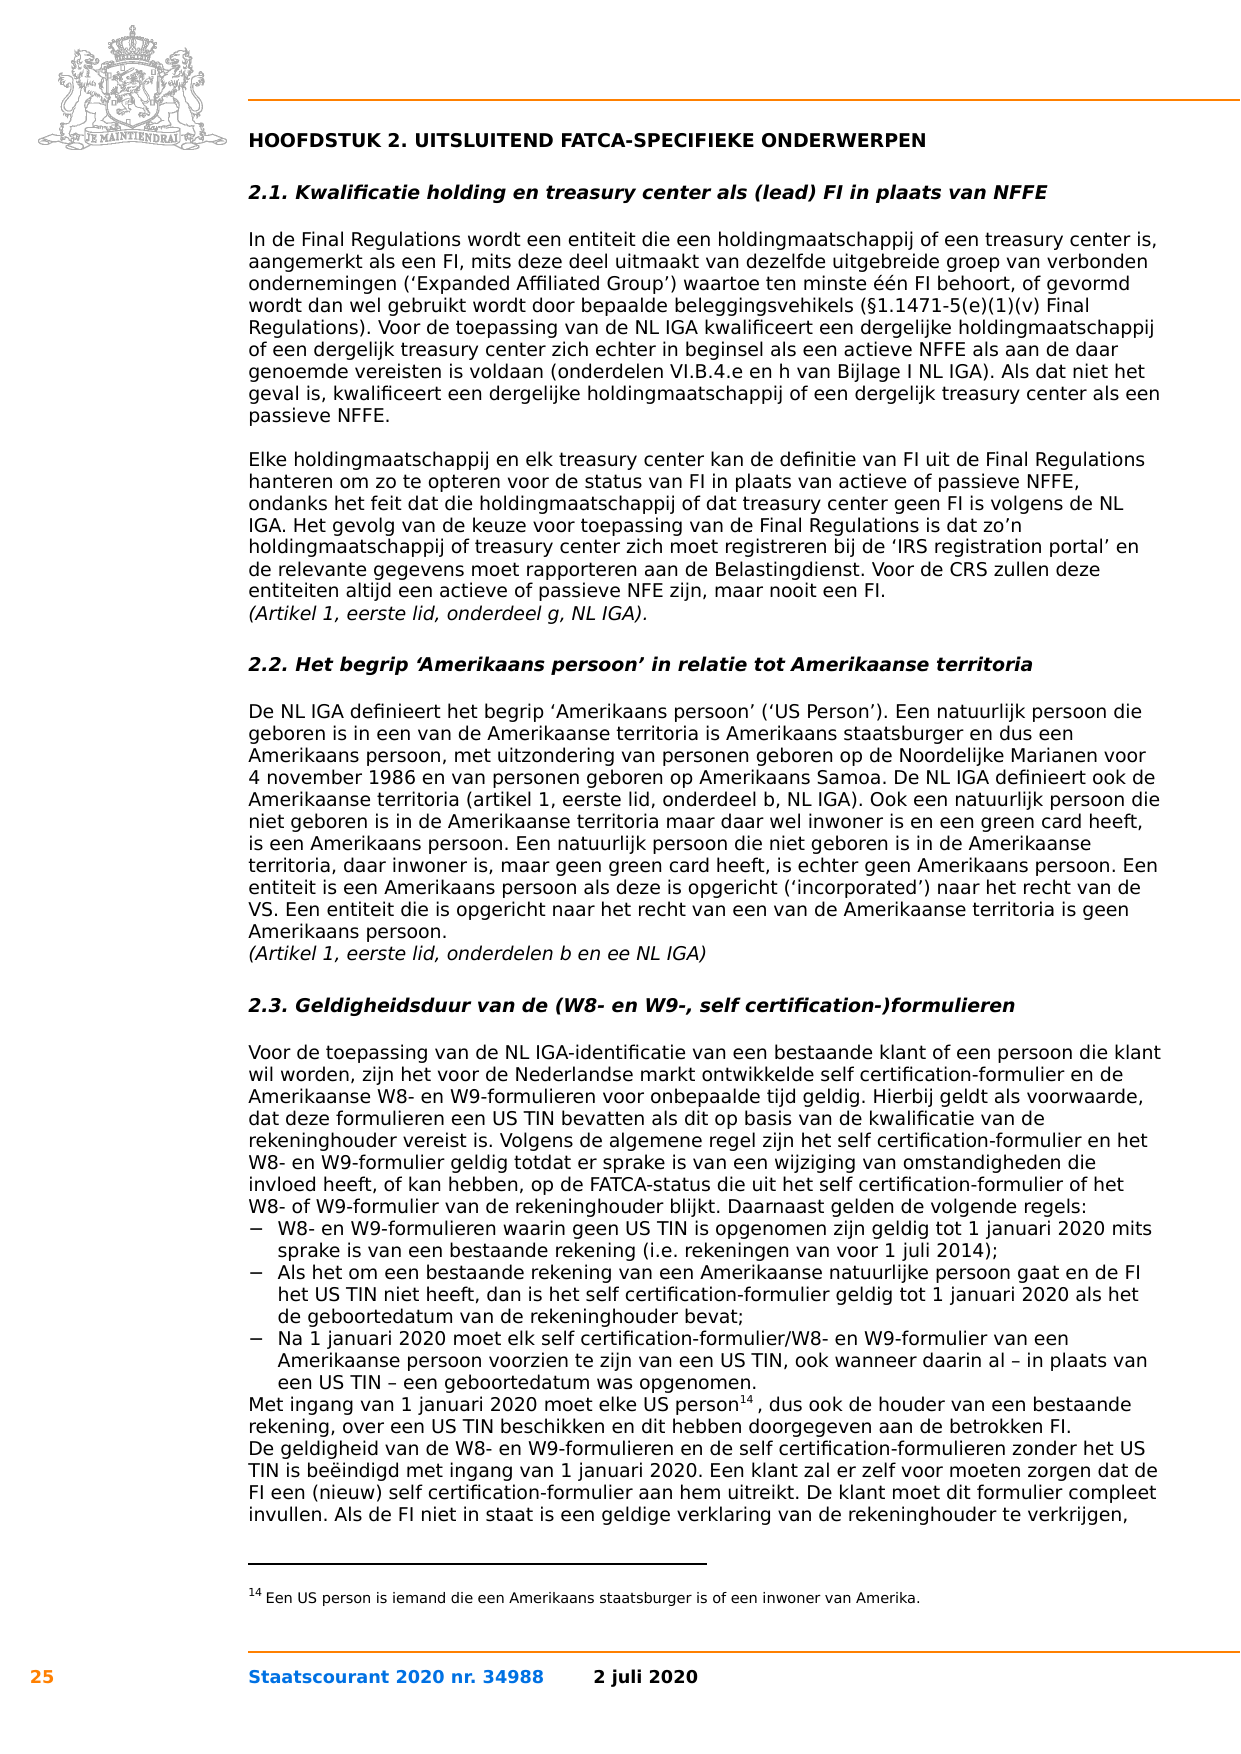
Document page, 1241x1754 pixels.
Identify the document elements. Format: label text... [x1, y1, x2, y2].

text De NL IGA definieert het begrip ‘Amerikaans persoon’ (‘US Person’). Een natuurlijk persoon die geboren is in een van de Amerikaanse territoria is Amerikaans staatsburger en dus een Amerikaans persoon, met uitzondering van personen geboren op de Noordelijke Marianen voor 4 november 1986 en van personen geboren op Amerikaans Samoa. De NL IGA definieert ook de Amerikaanse territoria (artikel 1, eerste lid, onderdeel b, NL IGA). Ook een natuurlijk persoon die niet geboren is in de Amerikaanse territoria maar daar wel inwoner is en een green card heeft, is een Amerikaans persoon. Een natuurlijk persoon die niet geboren is in de Amerikaanse territoria, daar inwoner is, maar geen green card heeft, is echter geen Amerikaans persoon. Een entiteit is een Amerikaans persoon als deze is opgericht (‘incorporated’) naar het recht van de VS. Een entiteit die is opgericht naar het recht van een van de Amerikaanse territoria is geen Amerikaans persoon. [248, 701, 1163, 943]
text − Als het om een bestaande rekening van een Amerikaanse natuurlijke persoon gaat en de FI het US TIN niet heeft, dan is het self certification-formulier geldig tot 1 januari 2020 als het de geboortedatum van de rekeninghouder bevat; [248, 1262, 1163, 1328]
text Voor de toepassing van de NL IGA-identificatie van een bestaande klant of een persoon die klant wil worden, zijn het voor de Nederlandse markt ontwikkelde self certification-formulier en de Amerikaanse W8- en W9-formulieren voor onbepaalde tijd geldig. Hierbij geldt als voorwaarde, dat deze formulieren een US TIN bevatten als dit op basis van de kwalificatie van de rekeninghouder vereist is. Volgens de algemene regel zijn het self certification-formulier en het W8- en W9-formulier geldig totdat er sprake is van een wijziging van omstandigheden die invloed heeft, of kan hebben, op de FATCA-status die uit het self certification-formulier of het W8- of W9-formulier van de rekeninghouder blijkt. Daarnaast gelden de volgende regels: [248, 1042, 1163, 1218]
text − Na 1 januari 2020 moet elk self certification-formulier/W8- en W9-formulier van een Amerikaanse persoon voorzien te zijn van een US TIN, ook wanneer daarin al – in plaats van een US TIN – een geboortedatum was opgenomen. [248, 1328, 1163, 1394]
text − W8- en W9-formulieren waarin geen US TIN is opgenomen zijn geldig tot 1 januari 2020 mits sprake is van een bestaande rekening (i.e. rekeningen van voor 1 juli 2014); [248, 1218, 1163, 1262]
subtitle 2.3. Geldigheidsduur van de (W8- en W9-, self certification-)formulieren [248, 995, 1163, 1017]
text Elke holdingmaatschappij en elk treasury center kan de definitie van FI uit de Final Regulations hanteren om zo te opteren voor de status van FI in plaats van actieve of passieve NFFE, ondanks het feit dat die holdingmaatschappij of dat treasury center geen FI is volgens de NL IGA. Het gevolg van de keuze voor toepassing van de Final Regulations is dat zo’n holdingmaatschappij of treasury center zich moet registreren bij de ‘IRS registration portal’ en de relevante gegevens moet rapporteren aan de Belastingdienst. Voor de CRS zullen deze entiteiten altijd een actieve of passieve NFE zijn, maar nooit een FI. [248, 448, 1163, 602]
subtitle 2.2. Het begrip ‘Amerikaans persoon’ in relatie tot Amerikaanse territoria [248, 654, 1163, 676]
picture [38, 25, 227, 150]
text (Artikel 1, eerste lid, onderdeel g, NL IGA). [248, 602, 1163, 624]
text (Artikel 1, eerste lid, onderdelen b en ee NL IGA) [248, 943, 1163, 965]
text Met ingang van 1 januari 2020 moet elke US person, dus ook de houder van een bestaande rekening, over een US TIN beschikken en dit hebben doorgegeven aan de betrokken FI. [248, 1394, 1163, 1438]
text In de Final Regulations wordt een entiteit die een holdingmaatschappij of een treasury center is, aangemerkt als een FI, mits deze deel uitmaakt van dezelfde uitgebreide groep van verbonden ondernemingen (‘Expanded Affiliated Group’) waartoe ten minste één FI behoort, of gevormd wordt dan wel gebruikt wordt door bepaalde beleggingsvehikels (§1.1471-5(e)(1)(v) Final Regulations). Voor de toepassing van de NL IGA kwalificeert een dergelijke holdingmaatschappij of een dergelijk treasury center zich echter in beginsel als een actieve NFFE als aan de daar genoemde vereisten is voldaan (onderdelen VI.B.4.e en h van Bijlage I NL IGA). Als dat niet het geval is, kwalificeert een dergelijke holdingmaatschappij of een dergelijk treasury center als een passieve NFFE. [248, 229, 1163, 427]
text Een US person is iemand die een Amerikaans staatsburger is of een inwoner van Amerika. [248, 1586, 1163, 1608]
subtitle 2.1. Kwalificatie holding en treasury center als (lead) FI in plaats van NFFE [248, 182, 1163, 204]
subtitle HOOFDSTUK 2. UITSLUITEND FATCA-SPECIFIEKE ONDERWERPEN [248, 130, 1163, 152]
text De geldigheid van de W8- en W9-formulieren en de self certification-formulieren zonder het US TIN is beëindigd met ingang van 1 januari 2020. Een klant zal er zelf voor moeten zorgen dat de FI een (nieuw) self certification-formulier aan hem uitreikt. De klant moet dit formulier compleet invullen. Als de FI niet in staat is een geldige verklaring van de rekeninghouder te verkrijgen, [248, 1438, 1163, 1526]
